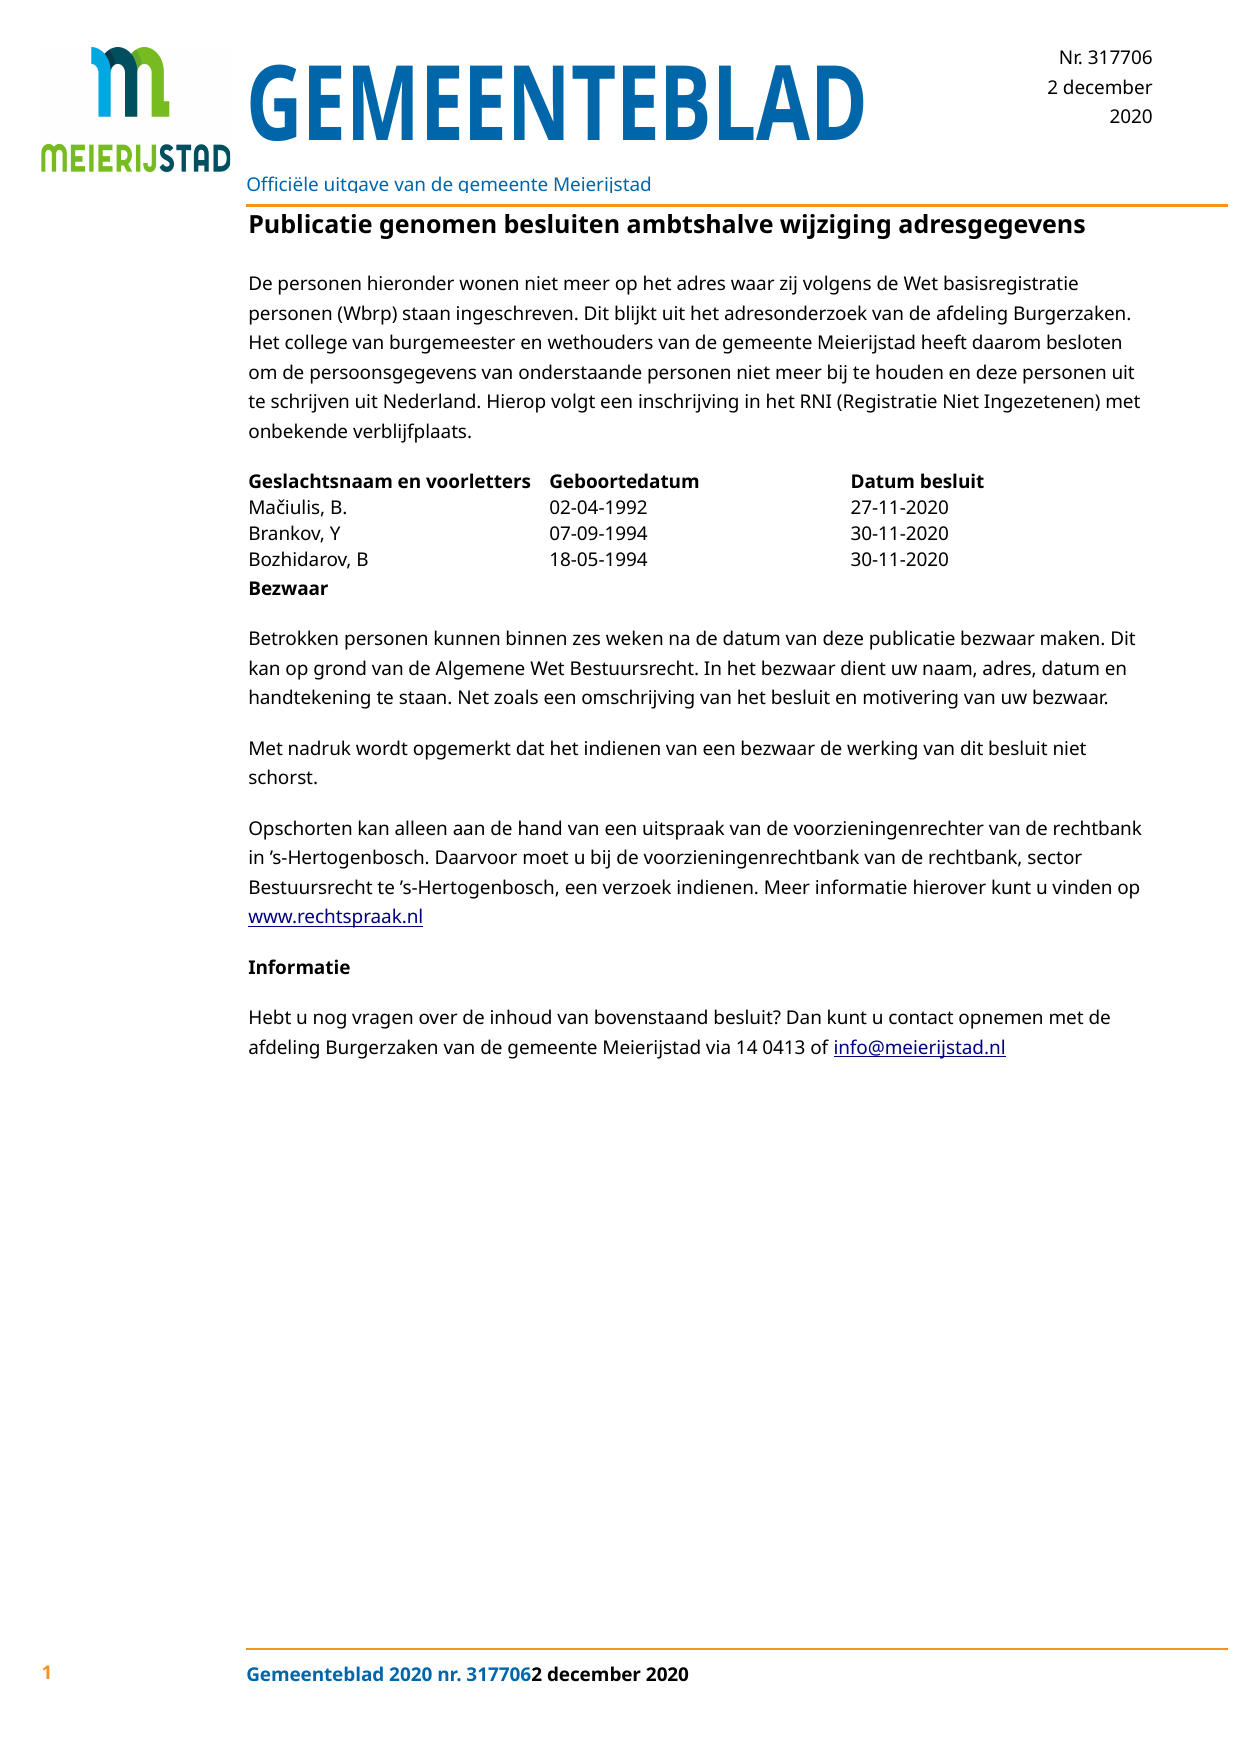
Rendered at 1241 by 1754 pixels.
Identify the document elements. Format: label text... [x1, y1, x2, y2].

table_cell Brankov, Y [248, 520, 549, 546]
table_header Geboortedatum [549, 469, 850, 494]
table_cell Mačiulis, B. [248, 495, 549, 520]
table_cell 02-04-1992 [549, 495, 850, 520]
table_cell 30-11-2020 [850, 546, 1152, 572]
table_cell 27-11-2020 [850, 495, 1152, 520]
text De personen hieronder wonen niet meer op het adres waar zij volgens de Wet basisregistratie personen (Wbrp) staan ingeschreven. Dit blijkt uit het adresonderzoek van de afdeling Burgerzaken. Het college van burgemeester en wethouders van de gemeente Meierijstad heeft daarom besloten om de persoonsgegevens van onderstaande personen niet meer bij te houden en deze personen uit te schrijven uit Nederland. Hierop volgt een inschrijving in het RNI (Registratie Niet Ingezetenen) met onbekende verblijfplaats. [248, 270, 1152, 444]
table_header Datum besluit [850, 469, 1152, 494]
picture [41, 47, 231, 172]
table_cell 18-05-1994 [549, 546, 850, 572]
text Met nadruk wordt opgemerkt dat het indienen van een bezwaar de werking van dit besluit niet schorst. [248, 735, 1152, 790]
table_cell 07-09-1994 [549, 520, 850, 546]
text Opschorten kan alleen aan de hand van een uitspraak van de voorzieningenrechter van de rechtbank in ’s-Hertogenbosch. Daarvoor moet u bij de voorzieningenrechtbank van de rechtbank, sector Bestuursrecht te ’s-Hertogenbosch, een verzoek indienen. Meer informatie hierover kunt u vinden op www.rechtspraak.nl [248, 815, 1152, 929]
text Bezwaar [248, 575, 1152, 601]
text Publicatie genomen besluiten ambtshalve wijziging adresgegevens [248, 207, 1152, 241]
table_cell Bozhidarov, B [248, 546, 549, 572]
table_header Geslachtsnaam en voorletters [248, 469, 549, 494]
text Informatie [248, 954, 1152, 980]
text Hebt u nog vragen over de inhoud van bovenstaand besluit? Dan kunt u contact opnemen met de afdeling Burgerzaken van de gemeente Meierijstad via 14 0413 of info@meierijstad.nl [248, 1004, 1152, 1060]
table_cell 30-11-2020 [850, 520, 1152, 546]
text Betrokken personen kunnen binnen zes weken na de datum van deze publicatie bezwaar maken. Dit kan op grond van de Algemene Wet Bestuursrecht. In het bezwaar dient uw naam, adres, datum en handtekening te staan. Net zoals een omschrijving van het besluit en motivering van uw bezwaar. [248, 625, 1152, 710]
